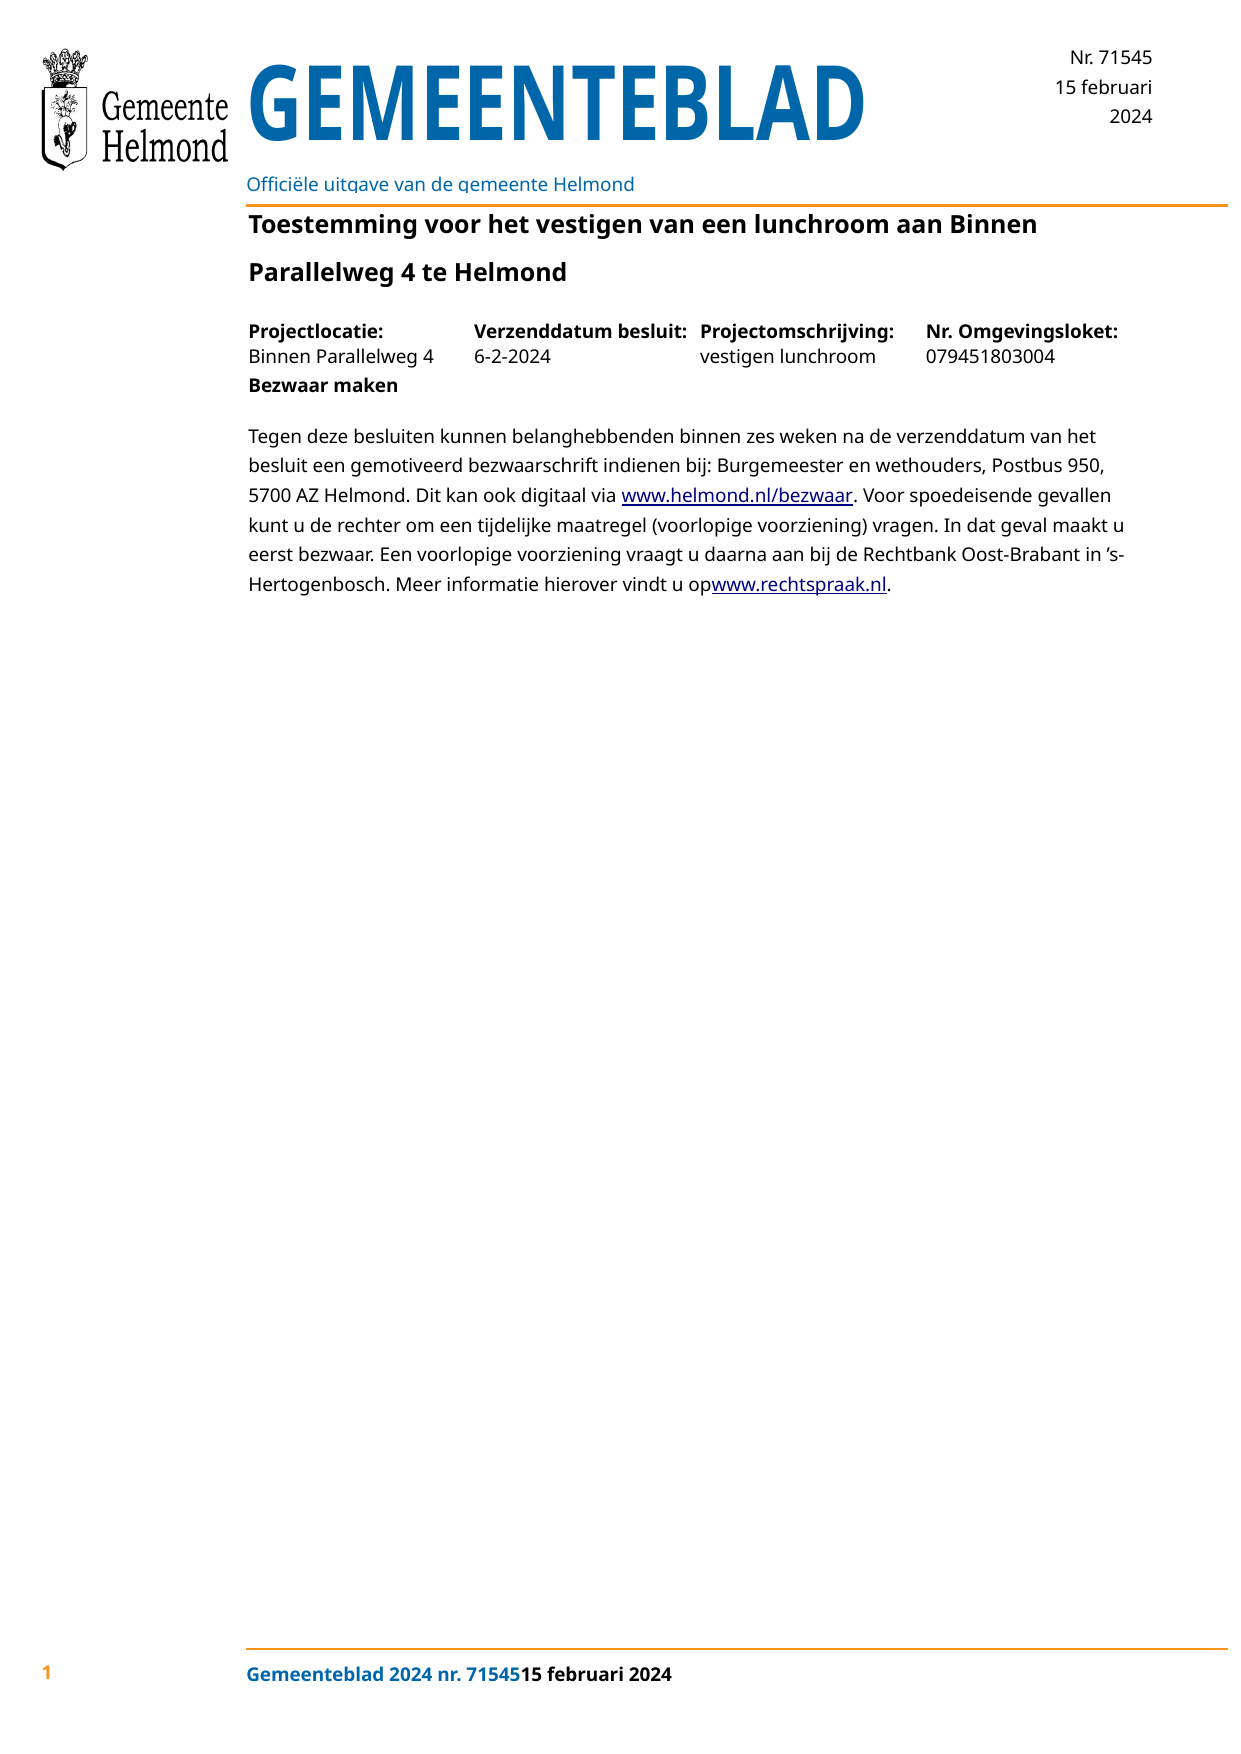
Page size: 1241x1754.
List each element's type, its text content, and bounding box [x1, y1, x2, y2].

text Toestemming voor het vestigen van een lunchroom aan Binnen Parallelweg 4 te Helmond [248, 207, 1152, 288]
table_header Projectlocatie: [248, 318, 474, 344]
text Bezwaar maken [248, 373, 1152, 398]
table_header Verzenddatum besluit: [474, 318, 700, 344]
table_header Nr. Omgevingsloket: [926, 318, 1152, 344]
table_cell 6-2-2024 [474, 344, 700, 369]
picture [41, 47, 231, 172]
table_cell 079451803004 [926, 344, 1152, 369]
table_cell vestigen lunchroom [700, 344, 926, 369]
table_cell Binnen Parallelweg 4 [248, 344, 474, 369]
text Tegen deze besluiten kunnen belanghebbenden binnen zes weken na de verzenddatum van het besluit een gemotiveerd bezwaarschrift indienen bij: Burgemeester en wethouders, Postbus 950, 5700 AZ Helmond. Dit kan ook digitaal via www.helmond.nl/bezwaar. Voor spoedeisende gevallen kunt u de rechter om een tijdelijke maatregel (voorlopige voorziening) vragen. In dat geval maakt u eerst bezwaar. Een voorlopige voorziening vraagt u daarna aan bij de Rechtbank Oost-Brabant in ’s-Hertogenbosch. Meer informatie hierover vindt u opwww.rechtspraak.nl. [248, 423, 1152, 597]
table_header Projectomschrijving: [700, 318, 926, 344]
